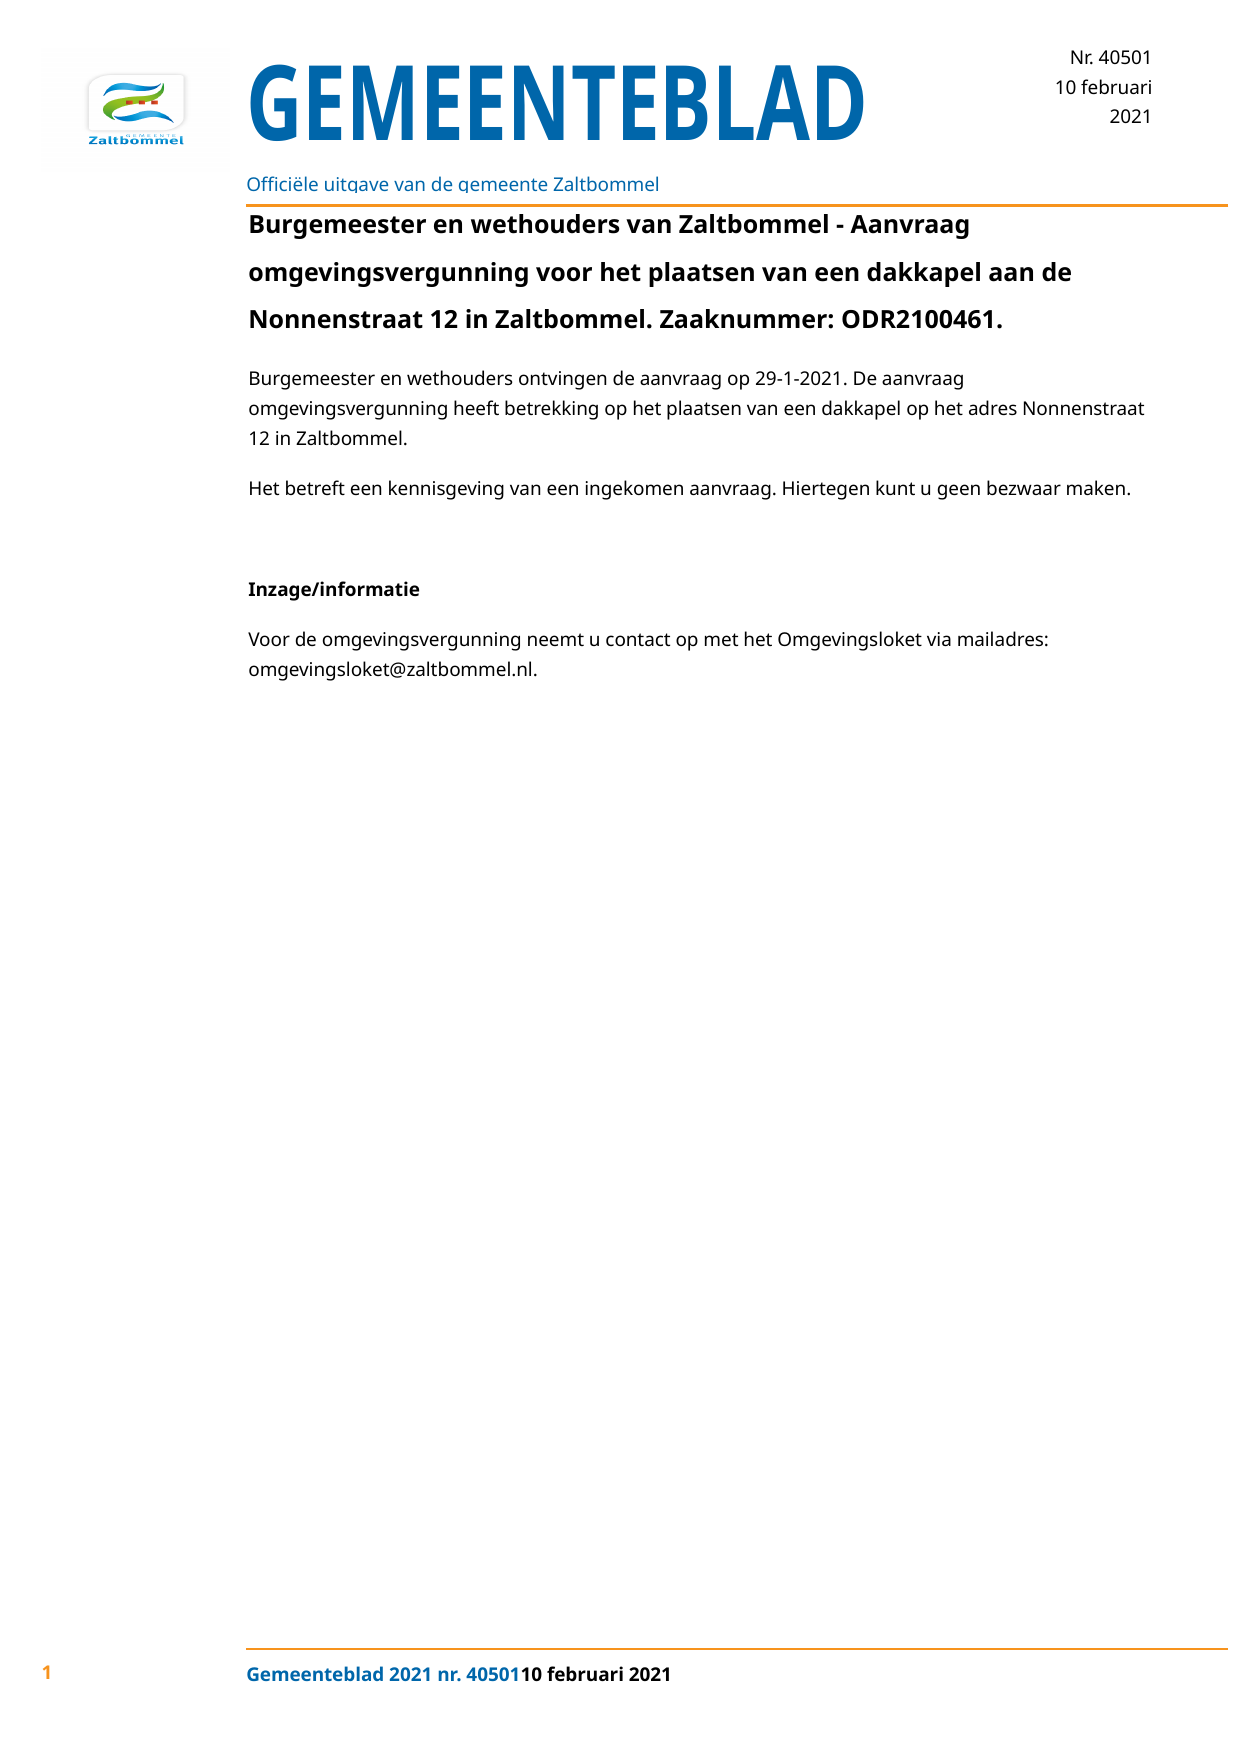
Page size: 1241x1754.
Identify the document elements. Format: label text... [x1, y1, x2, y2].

text Burgemeester en wethouders ontvingen de aanvraag op 29-1-2021. De aanvraag omgevingsvergunning heeft betrekking op het plaatsen van een dakkapel op het adres Nonnenstraat 12 in Zaltbommel. [248, 366, 1152, 450]
text Voor de omgevingsvergunning neemt u contact op met het Omgevingsloket via mailadres: omgevingsloket@zaltbommel.nl. [248, 626, 1152, 682]
text Het betreft een kennisgeving van een ingekomen aanvraag. Hiertegen kunt u geen bezwaar maken. [248, 475, 1152, 501]
text Burgemeester en wethouders van Zaltbommel - Aanvraag omgevingsvergunning voor het plaatsen van een dakkapel aan de Nonnenstraat 12 in Zaltbommel. Zaaknummer: ODR2100461. [248, 207, 1152, 336]
text Inzage/informatie [248, 576, 1152, 602]
picture [41, 47, 231, 172]
